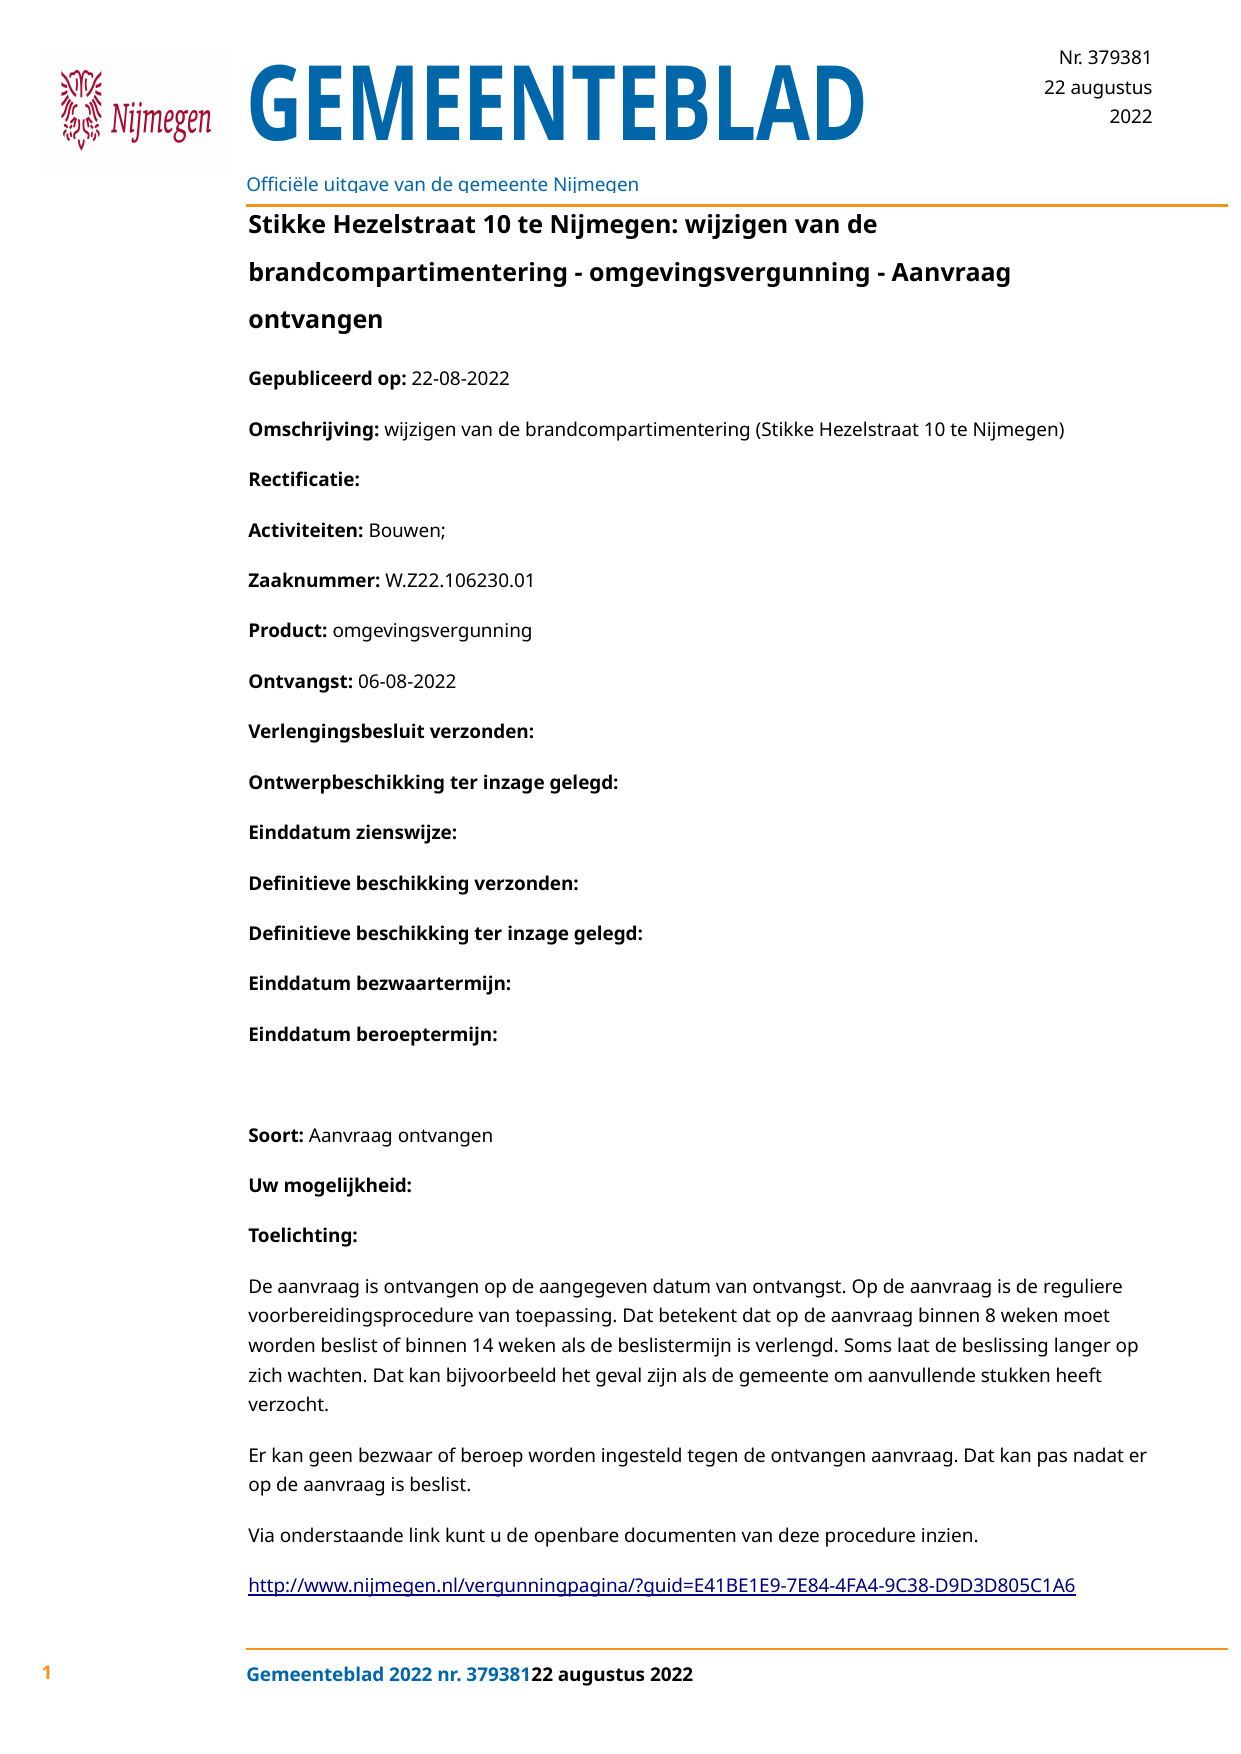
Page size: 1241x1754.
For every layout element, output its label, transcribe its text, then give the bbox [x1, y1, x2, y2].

picture [41, 47, 231, 172]
text Definitieve beschikking verzonden: [248, 870, 1152, 895]
text De aanvraag is ontvangen op de aangegeven datum van ontvangst. Op de aanvraag is de reguliere voorbereidingsprocedure van toepassing. Dat betekent dat op de aanvraag binnen 8 weken moet worden beslist of binnen 14 weken als de beslistermijn is verlengd. Soms laat de beslissing langer op zich wachten. Dat kan bijvoorbeeld het geval zijn als de gemeente om aanvullende stukken heeft verzocht. [248, 1273, 1152, 1417]
text Definitieve beschikking ter inzage gelegd: [248, 920, 1152, 946]
text Activiteiten: Bouwen; [248, 517, 1152, 542]
text Omschrijving: wijzigen van de brandcompartimentering (Stikke Hezelstraat 10 te Nijmegen) [248, 416, 1152, 442]
text http://www.nijmegen.nl/vergunningpagina/?guid=E41BE1E9-7E84-4FA4-9C38-D9D3D805C1A6 [248, 1572, 1152, 1598]
text Verlengingsbesluit verzonden: [248, 718, 1152, 744]
text Einddatum zienswijze: [248, 819, 1152, 845]
text Einddatum bezwaartermijn: [248, 971, 1152, 996]
text Soort: Aanvraag ontvangen [248, 1122, 1152, 1147]
text Ontvangst: 06-08-2022 [248, 668, 1152, 694]
text Einddatum beroeptermijn: [248, 1021, 1152, 1047]
text Gepubliceerd op: 22-08-2022 [248, 366, 1152, 391]
text Ontwerpbeschikking ter inzage gelegd: [248, 769, 1152, 794]
text Product: omgevingsvergunning [248, 618, 1152, 643]
text Er kan geen bezwaar of beroep worden ingesteld tegen de ontvangen aanvraag. Dat kan pas nadat er op de aanvraag is beslist. [248, 1442, 1152, 1497]
text Uw mogelijkheid: [248, 1172, 1152, 1198]
text Toelichting: [248, 1223, 1152, 1248]
text Stikke Hezelstraat 10 te Nijmegen: wijzigen van de brandcompartimentering - omgevingsvergunning - Aanvraag ontvangen [248, 207, 1152, 336]
text Zaaknummer: W.Z22.106230.01 [248, 567, 1152, 593]
text Via onderstaande link kunt u de openbare documenten van deze procedure inzien. [248, 1522, 1152, 1547]
text Rectificatie: [248, 466, 1152, 492]
